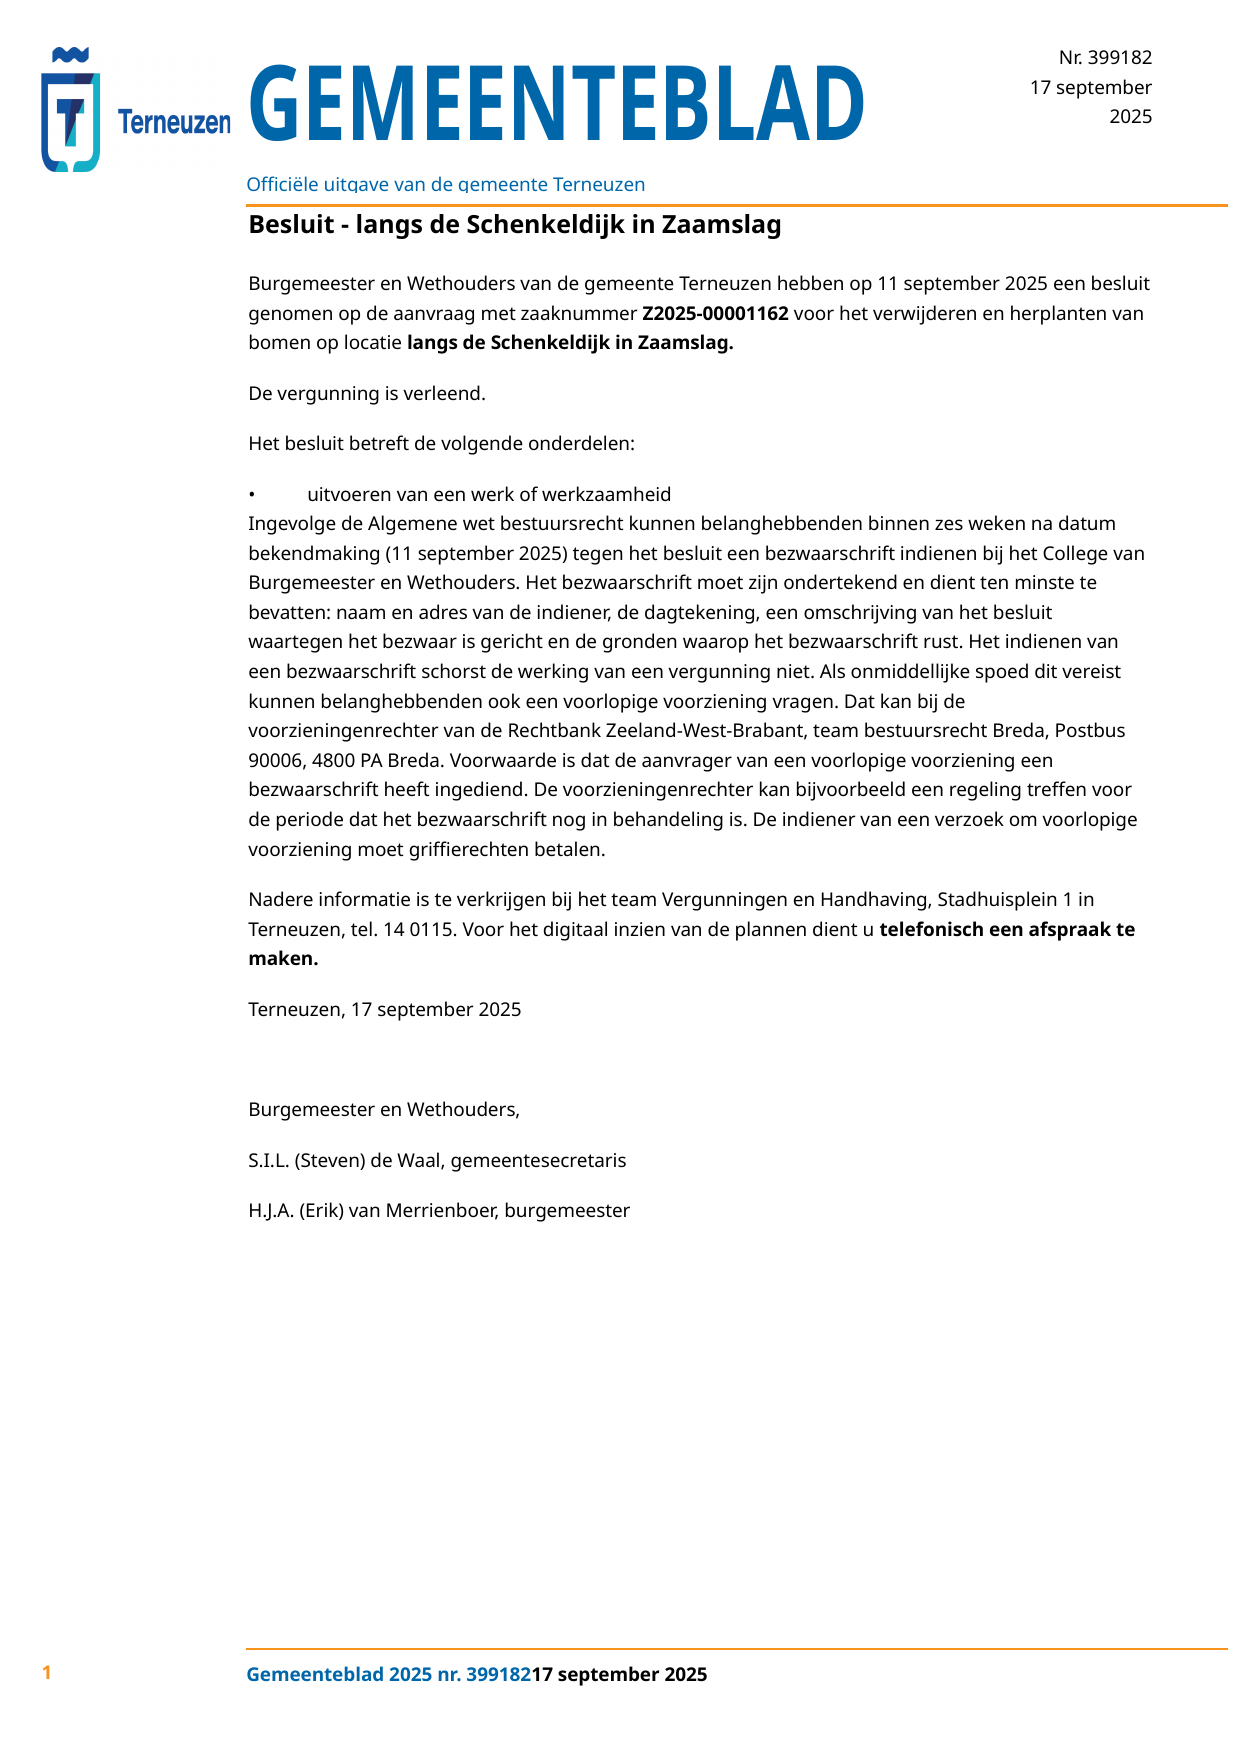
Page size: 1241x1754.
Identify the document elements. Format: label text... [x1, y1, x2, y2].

text S.I.L. (Steven) de Waal, gemeentesecretaris [248, 1147, 1152, 1173]
text Ingevolge de Algemene wet bestuursrecht kunnen belanghebbenden binnen zes weken na datum bekendmaking (11 september 2025) tegen het besluit een bezwaarschrift indienen bij het College van Burgemeester en Wethouders. Het bezwaarschrift moet zijn ondertekend en dient ten minste te bevatten: naam en adres van de indiener, de dagtekening, een omschrijving van het besluit waartegen het bezwaar is gericht en de gronden waarop het bezwaarschrift rust. Het indienen van een bezwaarschrift schorst de werking van een vergunning niet. Als onmiddellijke spoed dit vereist kunnen belanghebbenden ook een voorlopige voorziening vragen. Dat kan bij de voorzieningenrechter van de Rechtbank Zeeland-West-Brabant, team bestuursrecht Breda, Postbus 90006, 4800 PA Breda. Voorwaarde is dat de aanvrager van een voorlopige voorziening een bezwaarschrift heeft ingediend. De voorzieningenrechter kan bijvoorbeeld een regeling treffen voor de periode dat het bezwaarschrift nog in behandeling is. De indiener van een verzoek om voorlopige voorziening moet griffierechten betalen. [248, 510, 1152, 861]
picture [41, 47, 231, 172]
text Het besluit betreft de volgende onderdelen: [248, 430, 1152, 456]
text Besluit - langs de Schenkeldijk in Zaamslag [248, 207, 1152, 241]
list uitvoeren van een werk of werkzaamheid [248, 481, 1152, 506]
text Burgemeester en Wethouders van de gemeente Terneuzen hebben op 11 september 2025 een besluit genomen op de aanvraag met zaaknummer Z2025-00001162 voor het verwijderen en herplanten van bomen op locatie langs de Schenkeldijk in Zaamslag. [248, 270, 1152, 355]
text Burgemeester en Wethouders, [248, 1097, 1152, 1122]
text De vergunning is verleend. [248, 380, 1152, 406]
text Nadere informatie is te verkrijgen bij het team Vergunningen en Handhaving, Stadhuisplein 1 in Terneuzen, tel. 14 0115. Voor het digitaal inzien van de plannen dient u telefonisch een afspraak te maken. [248, 886, 1152, 971]
text Terneuzen, 17 september 2025 [248, 996, 1152, 1021]
text H.J.A. (Erik) van Merrienboer, burgemeester [248, 1197, 1152, 1223]
